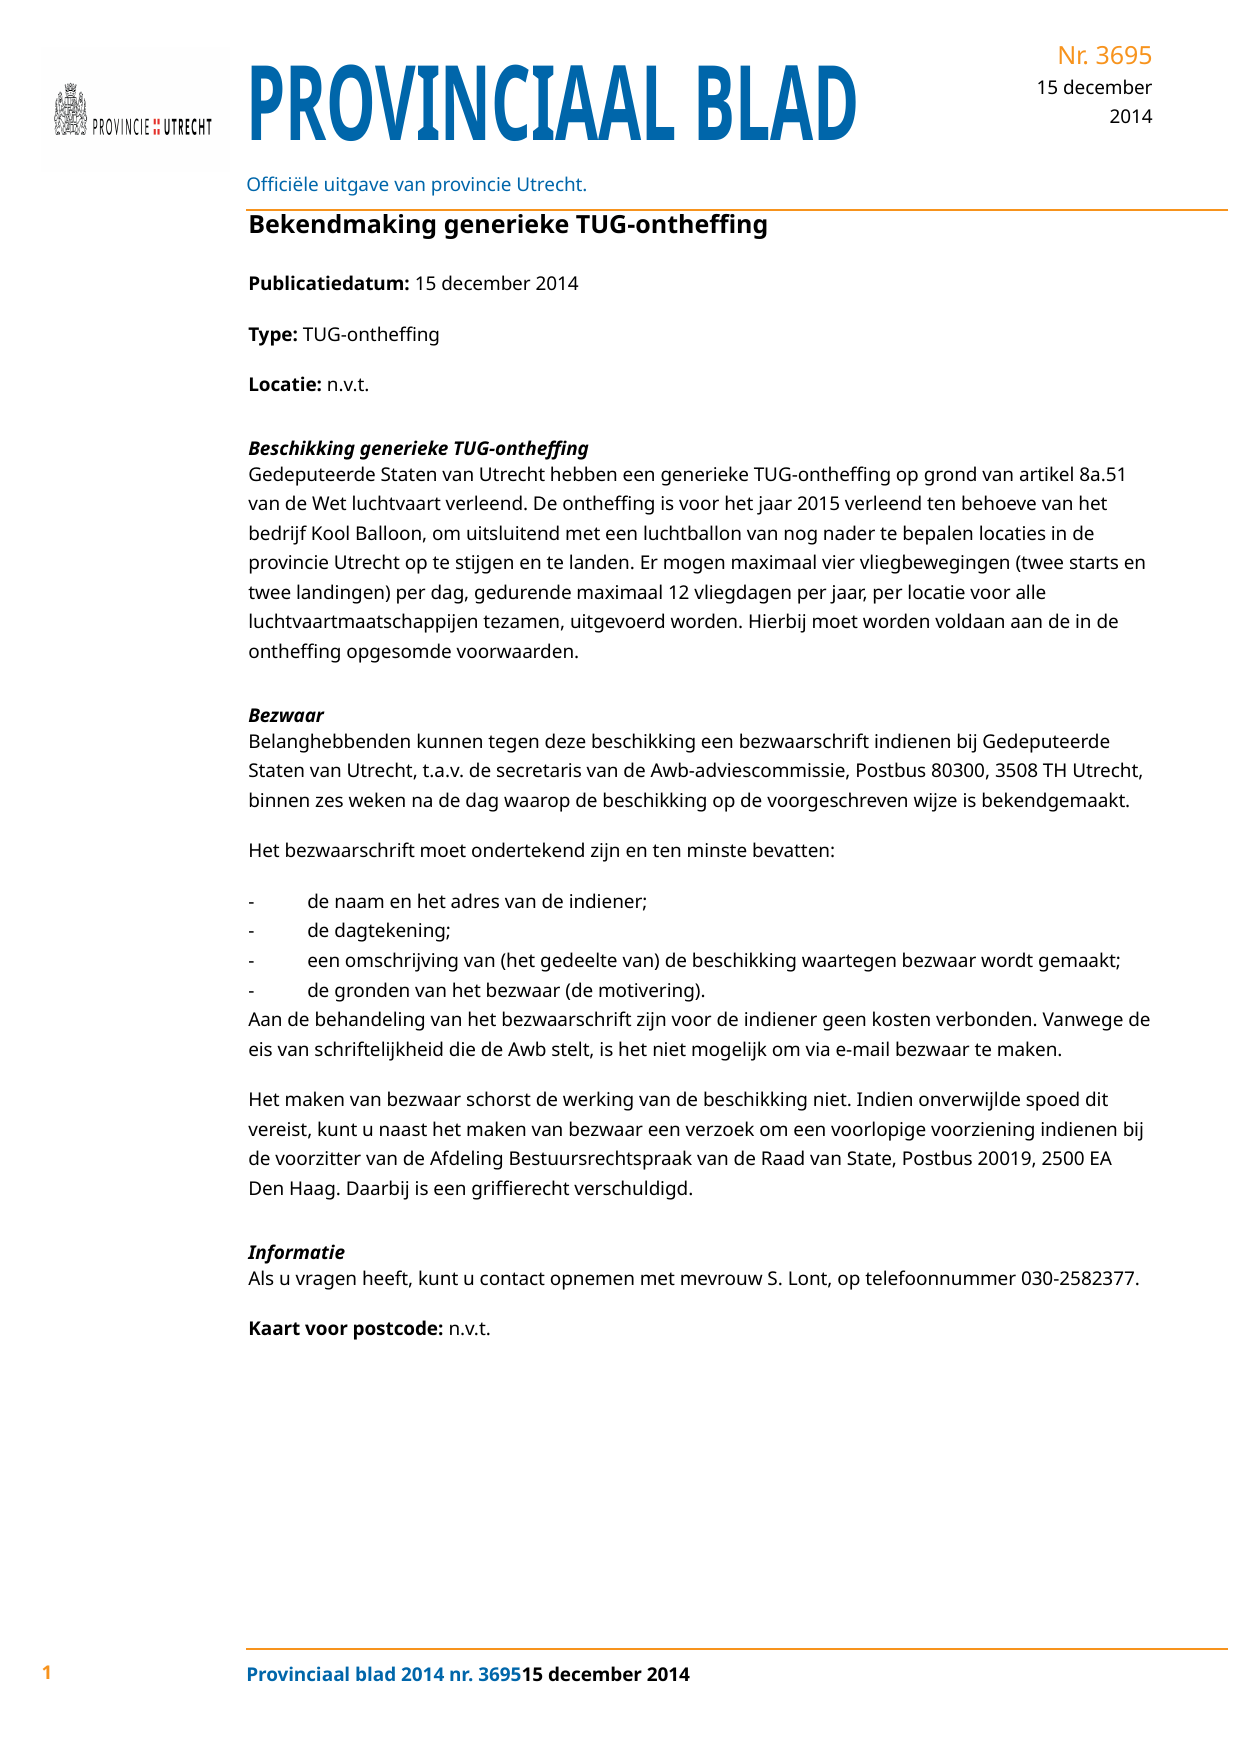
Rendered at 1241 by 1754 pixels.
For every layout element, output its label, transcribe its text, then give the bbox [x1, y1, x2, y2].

list de gronden van het bezwaar (de motivering). [248, 977, 1152, 1002]
list een omschrijving van (het gedeelte van) de beschikking waartegen bezwaar wordt gemaakt; [248, 947, 1152, 973]
text Aan de behandeling van het bezwaarschrift zijn voor de indiener geen kosten verbonden. Vanwege de eis van schriftelijkheid die de Awb stelt, is het niet mogelijk om via e-mail bezwaar te maken. [248, 1006, 1152, 1062]
text Bezwaar [248, 702, 1152, 728]
text Type: TUG-ontheffing [248, 321, 1152, 346]
list de naam en het adres van de indiener; [248, 888, 1152, 914]
text Belanghebbenden kunnen tegen deze beschikking een bezwaarschrift indienen bij Gedeputeerde Staten van Utrecht, t.a.v. de secretaris van de Awb-adviescommissie, Postbus 80300, 3508 TH Utrecht, binnen zes weken na de dag waarop de beschikking op de voorgeschreven wijze is bekendgemaakt. [248, 728, 1152, 813]
picture [41, 47, 231, 172]
text Het maken van bezwaar schorst de werking van de beschikking niet. Indien onverwijlde spoed dit vereist, kunt u naast het maken van bezwaar een verzoek om een voorlopige voorziening indienen bij de voorzitter van de Afdeling Bestuursrechtspraak van de Raad van State, Postbus 20019, 2500 EA Den Haag. Daarbij is een griffierecht verschuldigd. [248, 1086, 1152, 1201]
text Informatie [248, 1239, 1152, 1265]
text Als u vragen heeft, kunt u contact opnemen met mevrouw S. Lont, op telefoonnummer 030-2582377. [248, 1265, 1152, 1291]
list de dagtekening; [248, 918, 1152, 943]
text Locatie: n.v.t. [248, 371, 1152, 397]
text Beschikking generieke TUG-ontheffing [248, 435, 1152, 461]
text Kaart voor postcode: n.v.t. [248, 1315, 1152, 1341]
text Bekendmaking generieke TUG-ontheffing [248, 211, 1152, 241]
text Het bezwaarschrift moet ondertekend zijn en ten minste bevatten: [248, 838, 1152, 863]
text Gedeputeerde Staten van Utrecht hebben een generieke TUG-ontheffing op grond van artikel 8a.51 van de Wet luchtvaart verleend. De ontheffing is voor het jaar 2015 verleend ten behoeve van het bedrijf Kool Balloon, om uitsluitend met een luchtballon van nog nader te bepalen locaties in de provincie Utrecht op te stijgen en te landen. Er mogen maximaal vier vliegbewegingen (twee starts en twee landingen) per dag, gedurende maximaal 12 vliegdagen per jaar, per locatie voor alle luchtvaartmaatschappijen tezamen, uitgevoerd worden. Hierbij moet worden voldaan aan de in de ontheffing opgesomde voorwaarden. [248, 461, 1152, 664]
text Publicatiedatum: 15 december 2014 [248, 270, 1152, 296]
